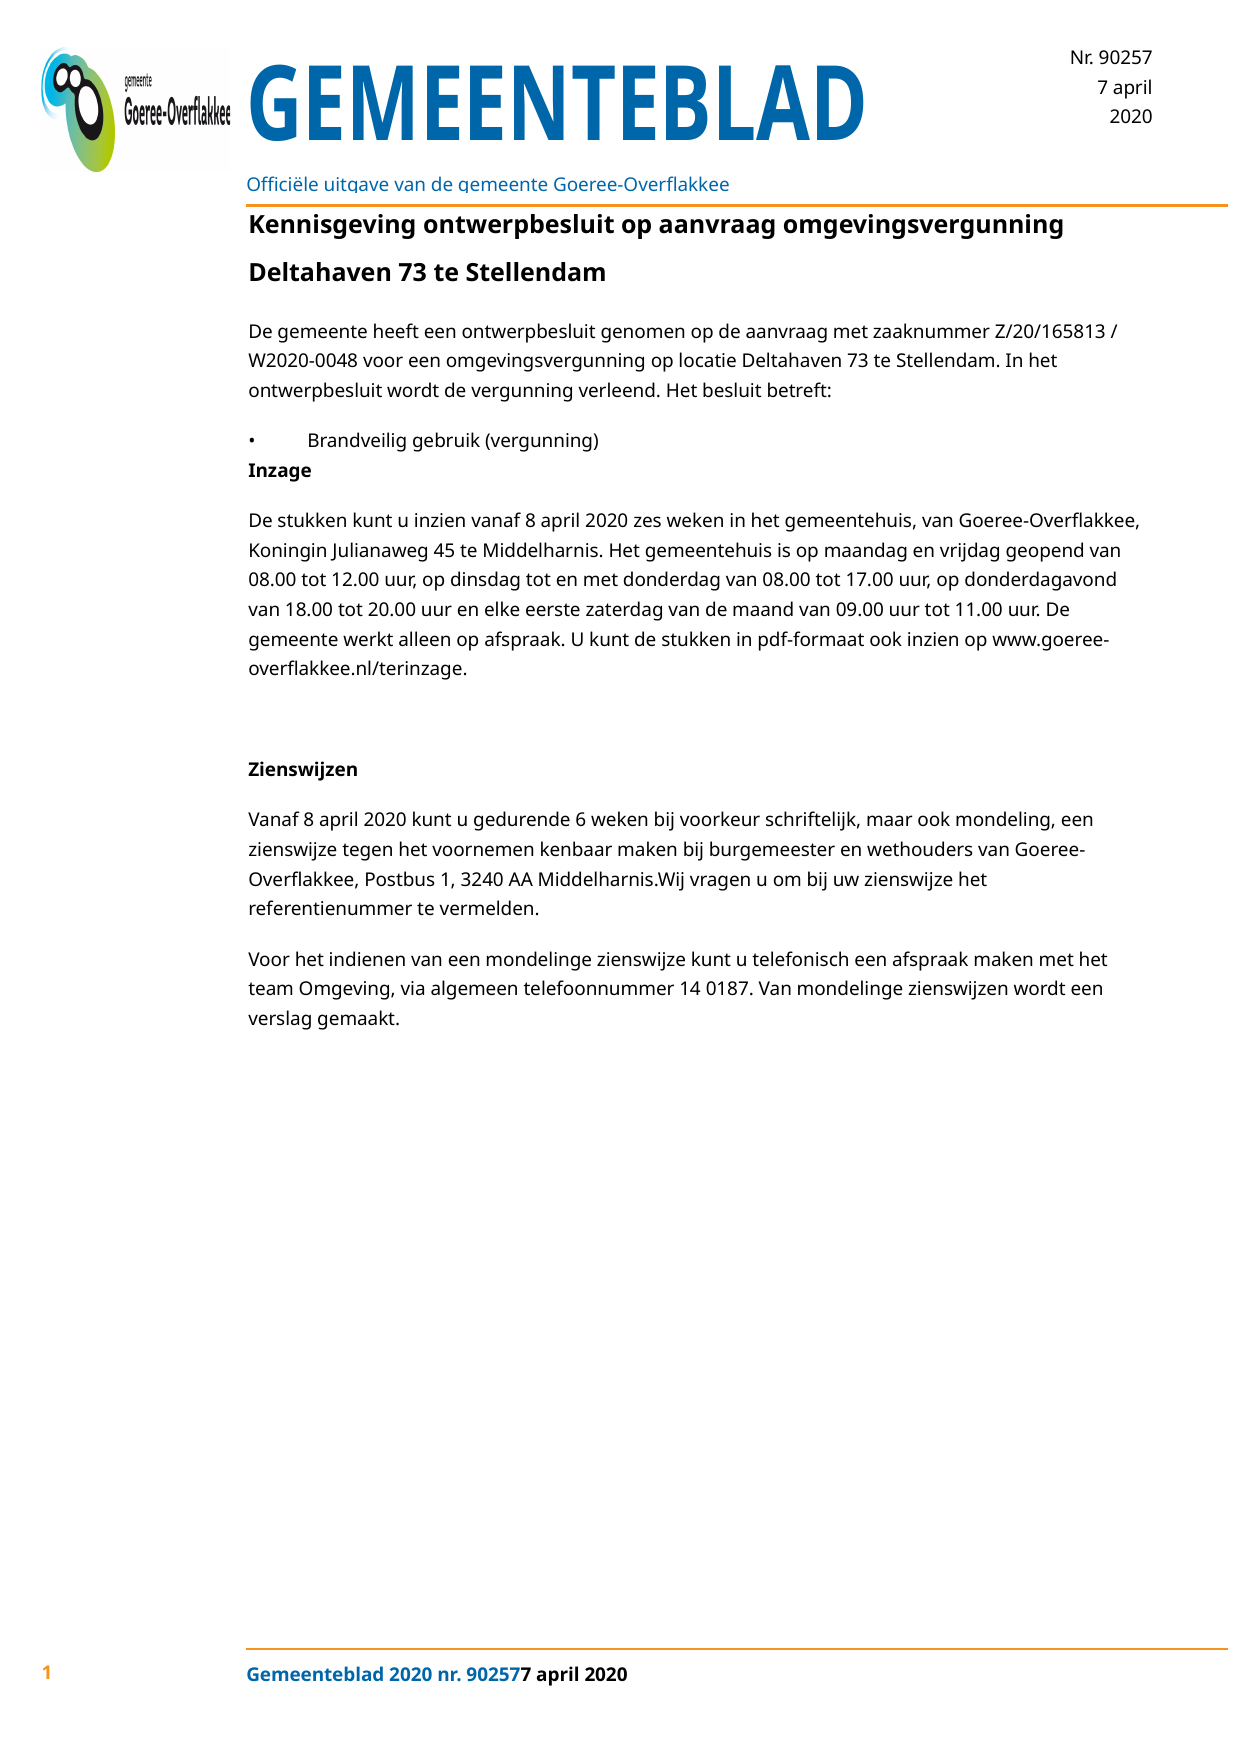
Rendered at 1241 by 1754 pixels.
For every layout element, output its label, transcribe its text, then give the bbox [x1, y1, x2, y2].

text Vanaf 8 april 2020 kunt u gedurende 6 weken bij voorkeur schriftelijk, maar ook mondeling, een zienswijze tegen het voornemen kenbaar maken bij burgemeester en wethouders van Goeree-Overflakkee, Postbus 1, 3240 AA Middelharnis.Wij vragen u om bij uw zienswijze het referentienummer te vermelden. [248, 807, 1152, 921]
text De stukken kunt u inzien vanaf 8 april 2020 zes weken in het gemeentehuis, van Goeree-Overflakkee, Koningin Julianaweg 45 te Middelharnis. Het gemeentehuis is op maandag en vrijdag geopend van 08.00 tot 12.00 uur, op dinsdag tot en met donderdag van 08.00 tot 17.00 uur, op donderdagavond van 18.00 tot 20.00 uur en elke eerste zaterdag van de maand van 09.00 uur tot 11.00 uur. De gemeente werkt alleen op afspraak. U kunt de stukken in pdf-formaat ook inzien op www.goeree-overflakkee.nl/terinzage. [248, 507, 1152, 681]
list Brandveilig gebruik (vergunning) [248, 427, 1152, 453]
text Inzage [248, 457, 1152, 483]
text Kennisgeving ontwerpbesluit op aanvraag omgevingsvergunning Deltahaven 73 te Stellendam [248, 207, 1152, 288]
text De gemeente heeft een ontwerpbesluit genomen op de aanvraag met zaaknummer Z/20/165813 / W2020-0048 voor een omgevingsvergunning op locatie Deltahaven 73 te Stellendam. In het ontwerpbesluit wordt de vergunning verleend. Het besluit betreft: [248, 318, 1152, 403]
text Zienswijzen [248, 756, 1152, 782]
picture [41, 47, 231, 172]
text Voor het indienen van een mondelinge zienswijze kunt u telefonisch een afspraak maken met het team Omgeving, via algemeen telefoonnummer 14 0187. Van mondelinge zienswijzen wordt een verslag gemaakt. [248, 946, 1152, 1031]
